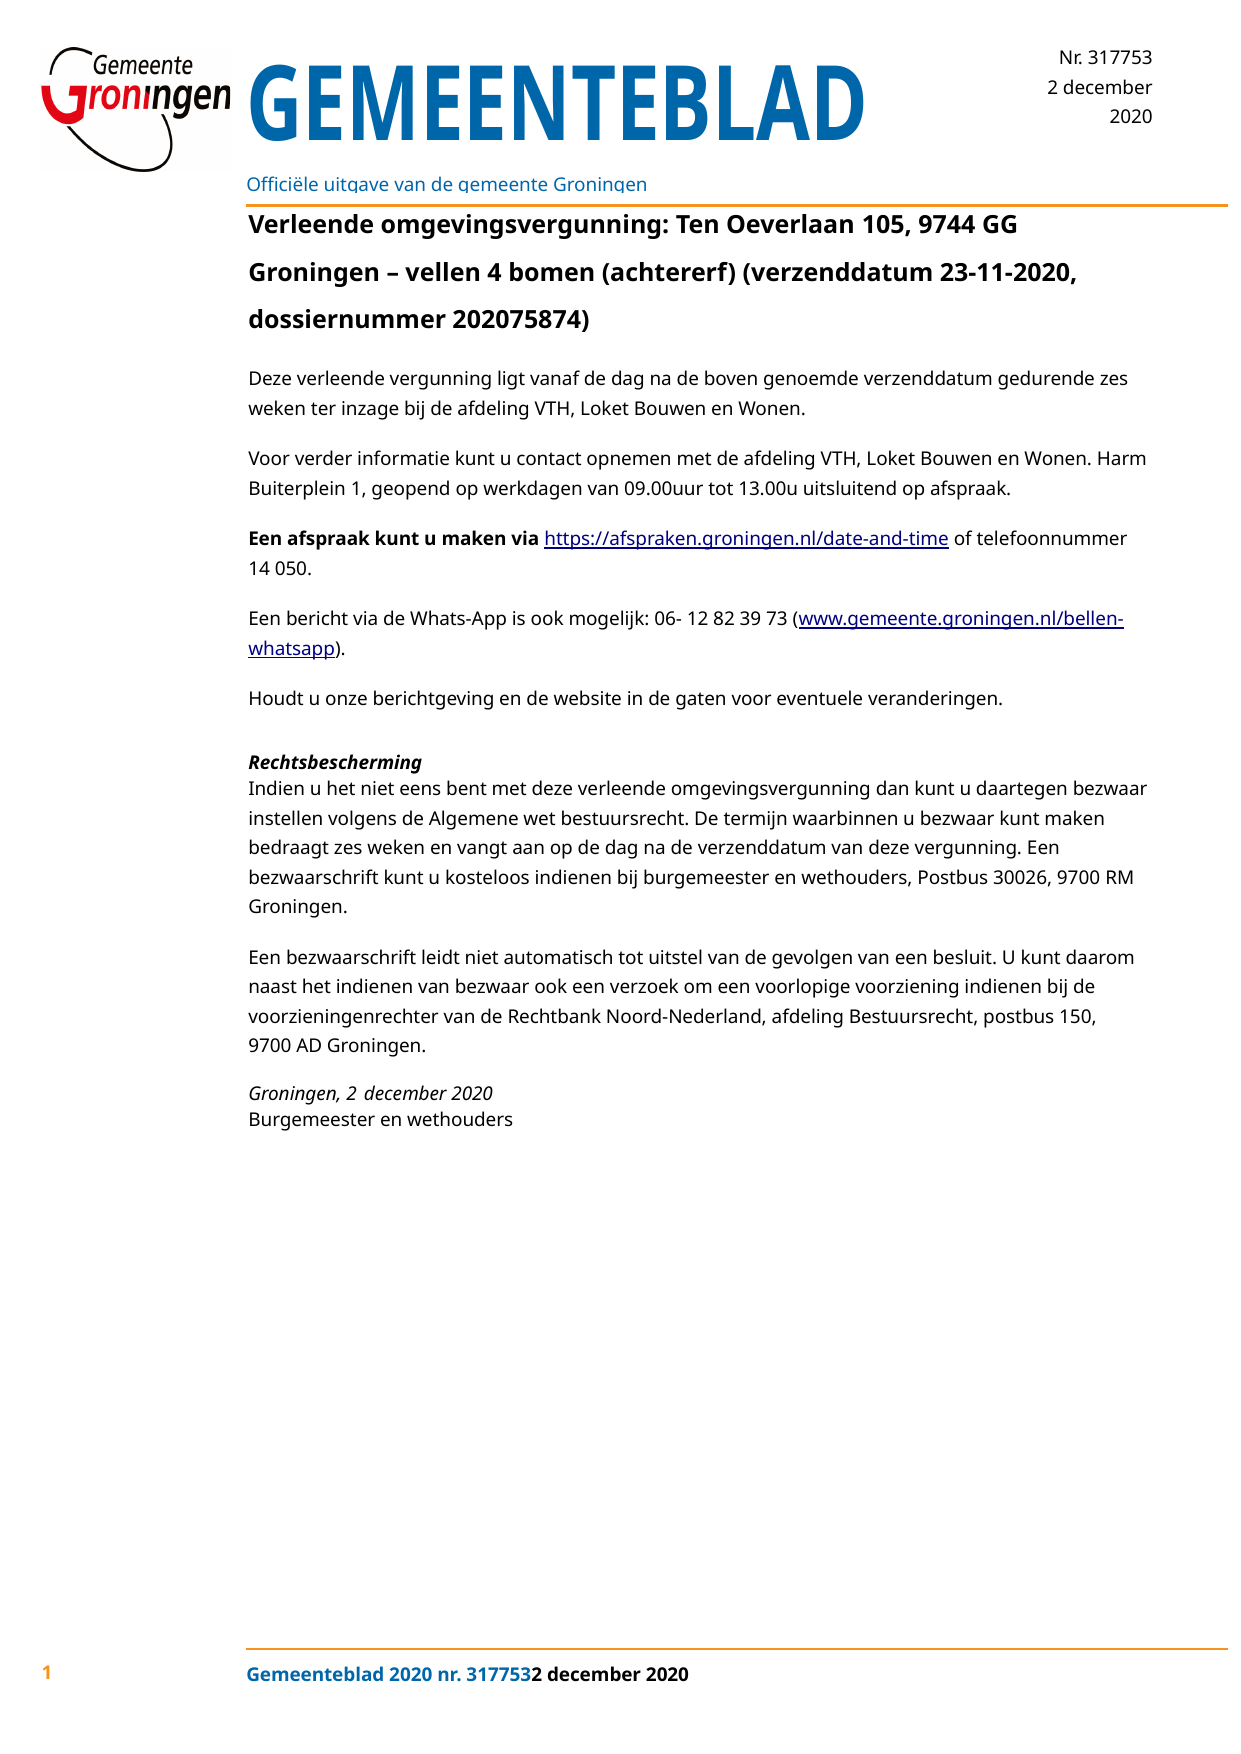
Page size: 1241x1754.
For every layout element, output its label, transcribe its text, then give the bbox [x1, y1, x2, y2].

text Voor verder informatie kunt u contact opnemen met de afdeling VTH, Loket Bouwen en Wonen. Harm Buiterplein 1, geopend op werkdagen van 09.00uur tot 13.00u uitsluitend op afspraak. [248, 446, 1152, 501]
text Groningen, 2 december 2020 [248, 1081, 1152, 1106]
text Burgemeester en wethouders [248, 1106, 1152, 1132]
text Verleende omgevingsvergunning: Ten Oeverlaan 105, 9744 GG Groningen – vellen 4 bomen (achtererf) (verzenddatum 23-11-2020, dossiernummer 202075874) [248, 207, 1152, 336]
text Rechtsbescherming [248, 749, 1152, 775]
text Een afspraak kunt u maken via https://afspraken.groningen.nl/date-and-time of telefoonnummer 14 050. [248, 526, 1152, 581]
text Deze verleende vergunning ligt vanaf de dag na de boven genoemde verzenddatum gedurende zes weken ter inzage bij de afdeling VTH, Loket Bouwen en Wonen. [248, 366, 1152, 421]
text Houdt u onze berichtgeving en de website in de gaten voor eventuele veranderingen. [248, 686, 1152, 711]
picture [41, 47, 231, 172]
text Indien u het niet eens bent met deze verleende omgevingsvergunning dan kunt u daartegen bezwaar instellen volgens de Algemene wet bestuursrecht. De termijn waarbinnen u bezwaar kunt maken bedraagt zes weken en vangt aan op de dag na de verzenddatum van deze vergunning. Een bezwaarschrift kunt u kosteloos indienen bij burgemeester en wethouders, Postbus 30026, 9700 RM Groningen. [248, 775, 1152, 919]
text Een bericht via de Whats-App is ook mogelijk: 06- 12 82 39 73 (www.gemeente.groningen.nl/bellen-whatsapp). [248, 606, 1152, 661]
text Een bezwaarschrift leidt niet automatisch tot uitstel van de gevolgen van een besluit. U kunt daarom naast het indienen van bezwaar ook een verzoek om een voorlopige voorziening indienen bij de voorzieningenrechter van de Rechtbank Noord-Nederland, afdeling Bestuursrecht, postbus 150, 9700 AD Groningen. [248, 944, 1152, 1058]
